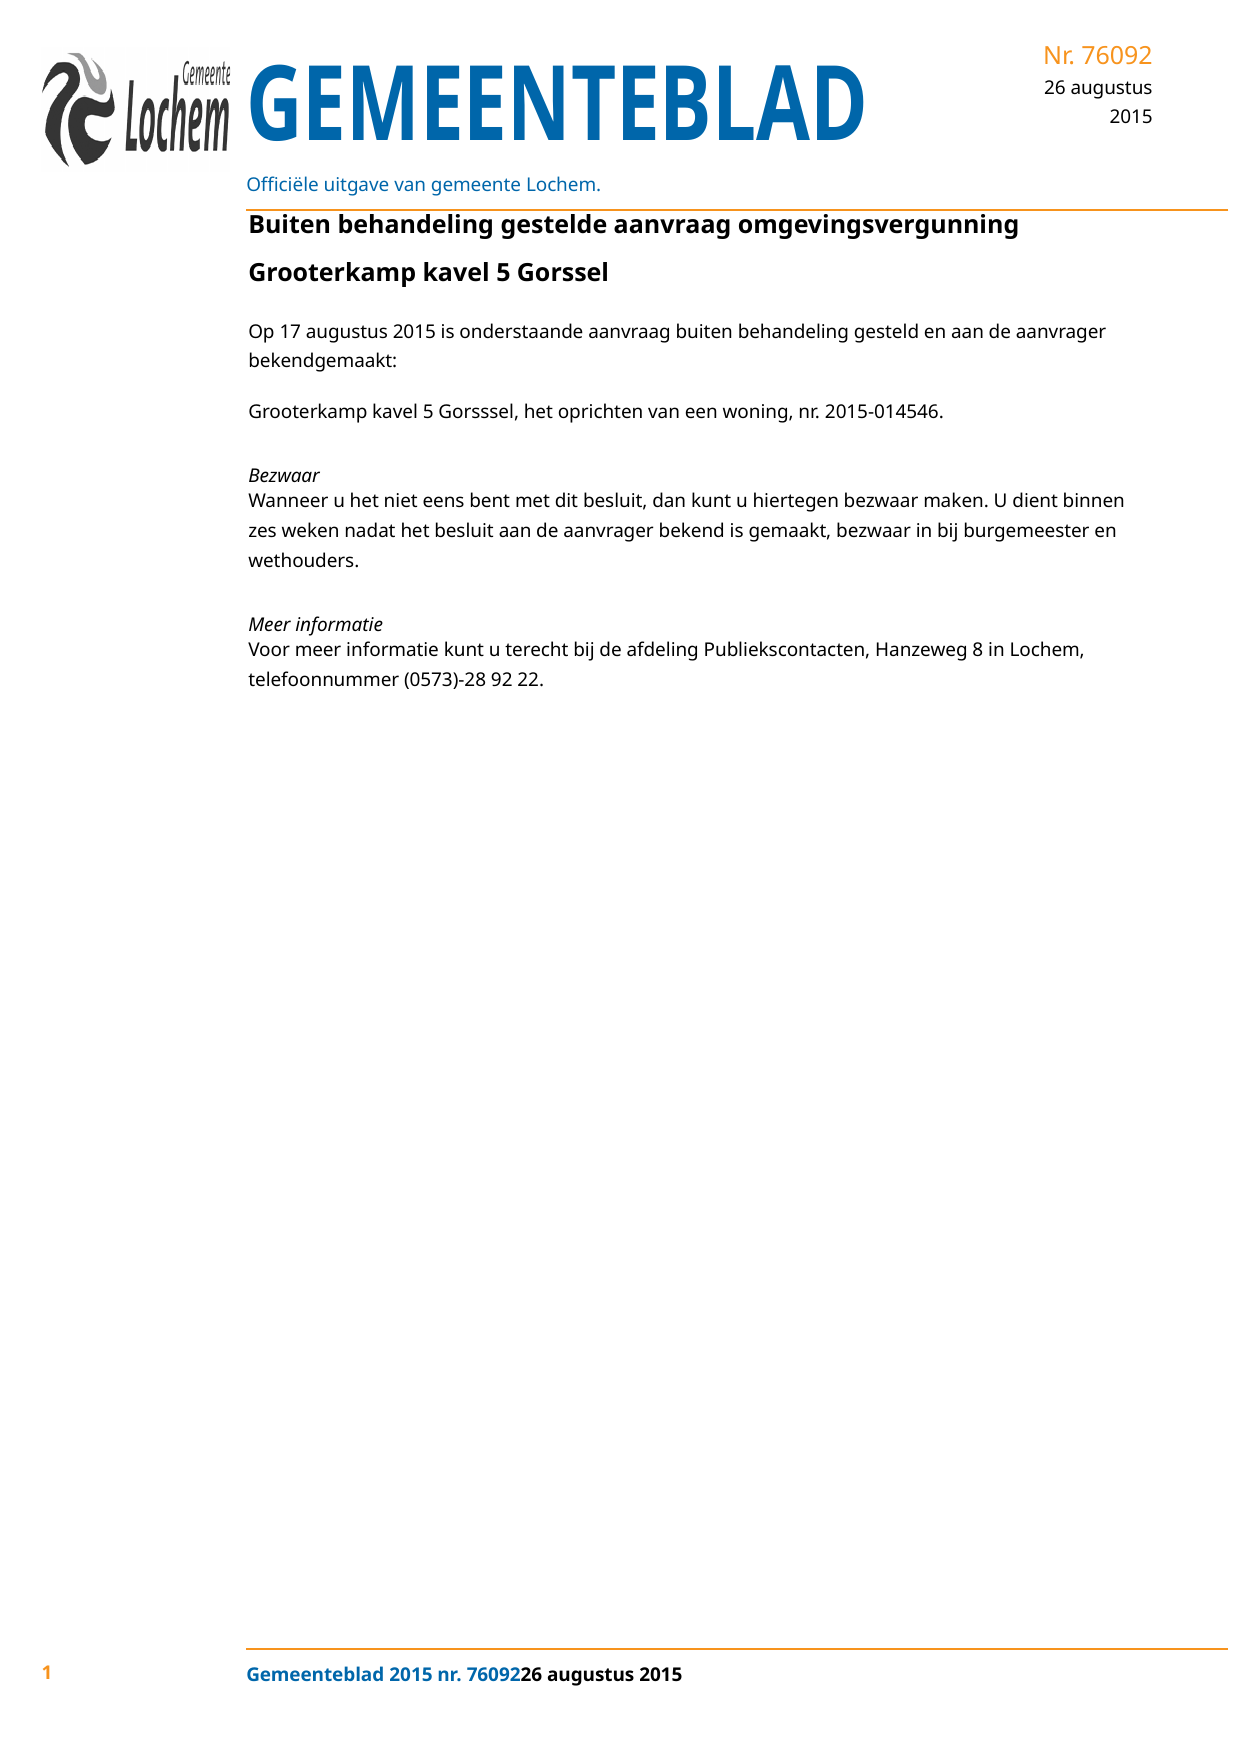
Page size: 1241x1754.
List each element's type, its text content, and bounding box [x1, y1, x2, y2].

text Meer informatie [248, 611, 1152, 636]
picture [41, 47, 231, 172]
text Voor meer informatie kunt u terecht bij de afdeling Publiekscontacten, Hanzeweg 8 in Lochem, telefoonnummer (0573)-28 92 22. [248, 636, 1152, 692]
text Wanneer u het niet eens bent met dit besluit, dan kunt u hiertegen bezwaar maken. U dient binnen zes weken nadat het besluit aan de aanvrager bekend is gemaakt, bezwaar in bij burgemeester en wethouders. [248, 488, 1152, 572]
text Grooterkamp kavel 5 Gorsssel, het oprichten van een woning, nr. 2015-014546. [248, 398, 1152, 424]
text Op 17 augustus 2015 is onderstaande aanvraag buiten behandeling gesteld en aan de aanvrager bekendgemaakt: [248, 318, 1152, 373]
text Buiten behandeling gestelde aanvraag omgevingsvergunning Grooterkamp kavel 5 Gorssel [248, 211, 1152, 288]
text Bezwaar [248, 462, 1152, 488]
